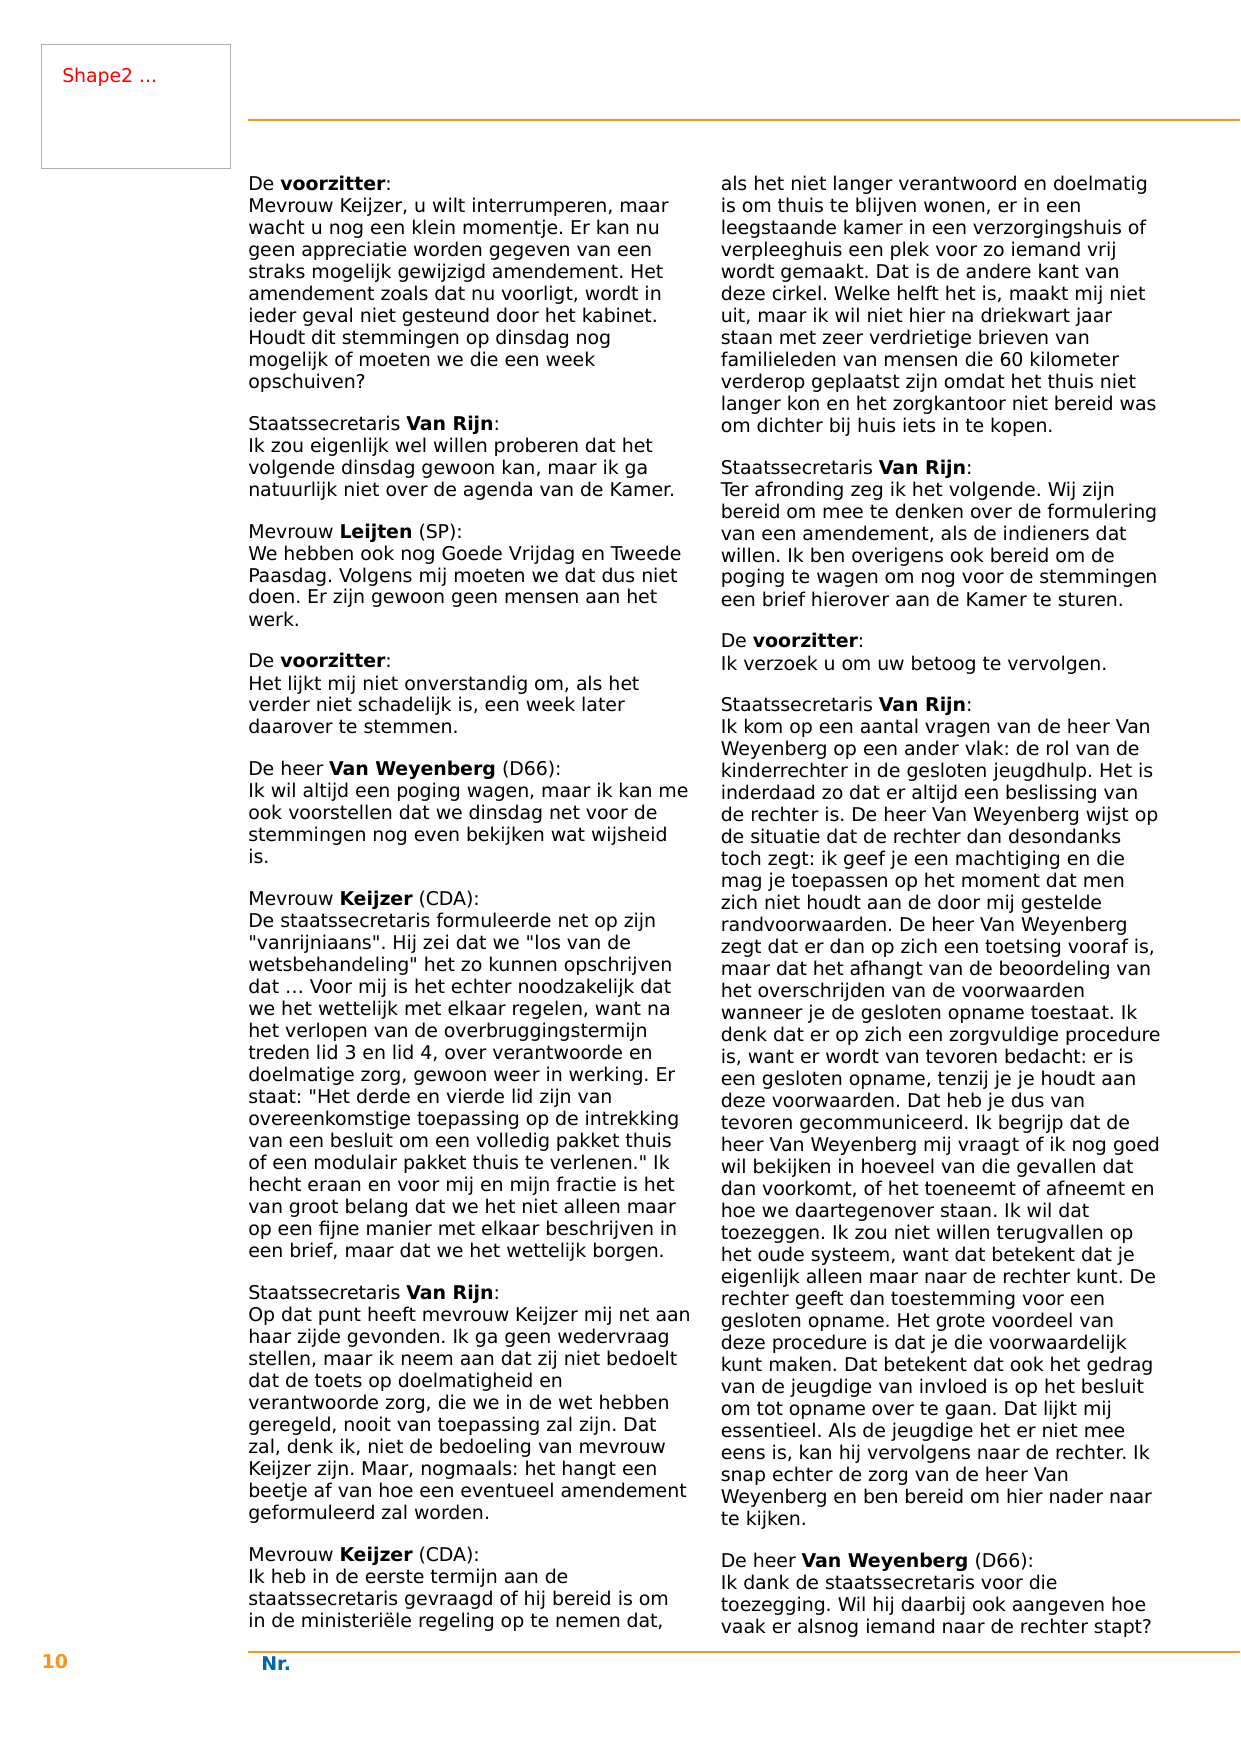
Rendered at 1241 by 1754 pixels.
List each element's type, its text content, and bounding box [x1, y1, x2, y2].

text Mevrouw Keijzer (CDA): [248, 888, 691, 910]
text Mevrouw Keijzer, u wilt interrumperen, maar wacht u nog een klein momentje. Er kan nu geen appreciatie worden gegeven van een straks mogelijk gewijzigd amendement. Het amendement zoals dat nu voorligt, wordt in ieder geval niet gesteund door het kabinet. Houdt dit stemmingen op dinsdag nog mogelijk of moeten we die een week opschuiven? [248, 195, 691, 393]
text Ik verzoek u om uw betoog te vervolgen. [721, 652, 1163, 674]
text Staatssecretaris Van Rijn: [721, 457, 1163, 478]
text Staatssecretaris Van Rijn: [721, 694, 1163, 716]
text Op dat punt heeft mevrouw Keijzer mij net aan haar zijde gevonden. Ik ga geen wedervraag stellen, maar ik neem aan dat zij niet bedoelt dat de toets op doelmatigheid en verantwoorde zorg, die we in de wet hebben geregeld, nooit van toepassing zal zijn. Dat zal, denk ik, niet de bedoeling van mevrouw Keijzer zijn. Maar, nogmaals: het hangt een beetje af van hoe een eventueel amendement geformuleerd zal worden. [248, 1304, 691, 1524]
text Ik wil altijd een poging wagen, maar ik kan me ook voorstellen dat we dinsdag net voor de stemmingen nog even bekijken wat wijsheid is. [248, 780, 691, 868]
text We hebben ook nog Goede Vrijdag en Tweede Paasdag. Volgens mij moeten we dat dus niet doen. Er zijn gewoon geen mensen aan het werk. [248, 542, 691, 630]
text Ter afronding zeg ik het volgende. Wij zijn bereid om mee te denken over de formulering van een amendement, als de indieners dat willen. Ik ben overigens ook bereid om de poging te wagen om nog voor de stemmingen een brief hierover aan de Kamer te sturen. [721, 478, 1163, 610]
text Mevrouw Keijzer (CDA): [248, 1544, 691, 1566]
text De heer Van Weyenberg (D66): [248, 758, 691, 780]
text Ik kom op een aantal vragen van de heer Van Weyenberg op een ander vlak: de rol van de kinderrechter in de gesloten jeugdhulp. Het is inderdaad zo dat er altijd een beslissing van de rechter is. De heer Van Weyenberg wijst op de situatie dat de rechter dan desondanks toch zegt: ik geef je een machtiging en die mag je toepassen op het moment dat men zich niet houdt aan de door mij gestelde randvoorwaarden. De heer Van Weyenberg zegt dat er dan op zich een toetsing vooraf is, maar dat het afhangt van de beoordeling van het overschrijden van de voorwaarden wanneer je de gesloten opname toestaat. Ik denk dat er op zich een zorgvuldige procedure is, want er wordt van tevoren bedacht: er is een gesloten opname, tenzij je je houdt aan deze voorwaarden. Dat heb je dus van tevoren gecommuniceerd. Ik begrijp dat de heer Van Weyenberg mij vraagt of ik nog goed wil bekijken in hoeveel van die gevallen dat dan voorkomt, of het toeneemt of afneemt en hoe we daartegenover staan. Ik wil dat toezeggen. Ik zou niet willen terugvallen op het oude systeem, want dat betekent dat je eigenlijk alleen maar naar de rechter kunt. De rechter geeft dan toestemming voor een gesloten opname. Het grote voordeel van deze procedure is dat je die voorwaardelijk kunt maken. Dat betekent dat ook het gedrag van de jeugdige van invloed is op het besluit om tot opname over te gaan. Dat lijkt mij essentieel. Als de jeugdige het er niet mee eens is, kan hij vervolgens naar de rechter. Ik snap echter de zorg van de heer Van Weyenberg en ben bereid om hier nader naar te kijken. [721, 716, 1163, 1529]
text Ik heb in de eerste termijn aan de staatssecretaris gevraagd of hij bereid is om in de ministeriële regeling op te nemen dat, [248, 1566, 691, 1632]
text De heer Van Weyenberg (D66): [721, 1549, 1163, 1572]
text als het niet langer verantwoord en doelmatig is om thuis te blijven wonen, er in een leegstaande kamer in een verzorgingshuis of verpleeghuis een plek voor zo iemand vrij wordt gemaakt. Dat is de andere kant van deze cirkel. Welke helft het is, maakt mij niet uit, maar ik wil niet hier na driekwart jaar staan met zeer verdrietige brieven van familieleden van mensen die 60 kilometer verderop geplaatst zijn omdat het thuis niet langer kon en het zorgkantoor niet bereid was om dichter bij huis iets in te kopen. [721, 173, 1163, 437]
text De voorzitter: [248, 173, 691, 195]
text Het lijkt mij niet onverstandig om, als het verder niet schadelijk is, een week later daarover te stemmen. [248, 672, 691, 738]
text De staatssecretaris formuleerde net op zijn "vanrijniaans". Hij zei dat we "los van de wetsbehandeling" het zo kunnen opschrijven dat … Voor mij is het echter noodzakelijk dat we het wettelijk met elkaar regelen, want na het verlopen van de overbruggingstermijn treden lid 3 en lid 4, over verantwoorde en doelmatige zorg, gewoon weer in werking. Er staat: "Het derde en vierde lid zijn van overeenkomstige toepassing op de intrekking van een besluit om een volledig pakket thuis of een modulair pakket thuis te verlenen." Ik hecht eraan en voor mij en mijn fractie is het van groot belang dat we het niet alleen maar op een fijne manier met elkaar beschrijven in een brief, maar dat we het wettelijk borgen. [248, 910, 691, 1262]
text De voorzitter: [248, 650, 691, 672]
text Ik dank de staatssecretaris voor die toezegging. Wil hij daarbij ook aangeven hoe vaak er alsnog iemand naar de rechter stapt? [721, 1572, 1163, 1637]
text Ik zou eigenlijk wel willen proberen dat het volgende dinsdag gewoon kan, maar ik ga natuurlijk niet over de agenda van de Kamer. [248, 434, 691, 501]
text Staatssecretaris Van Rijn: [248, 413, 691, 434]
text Staatssecretaris Van Rijn: [248, 1282, 691, 1304]
text De voorzitter: [721, 630, 1163, 652]
text Mevrouw Leijten (SP): [248, 521, 691, 542]
